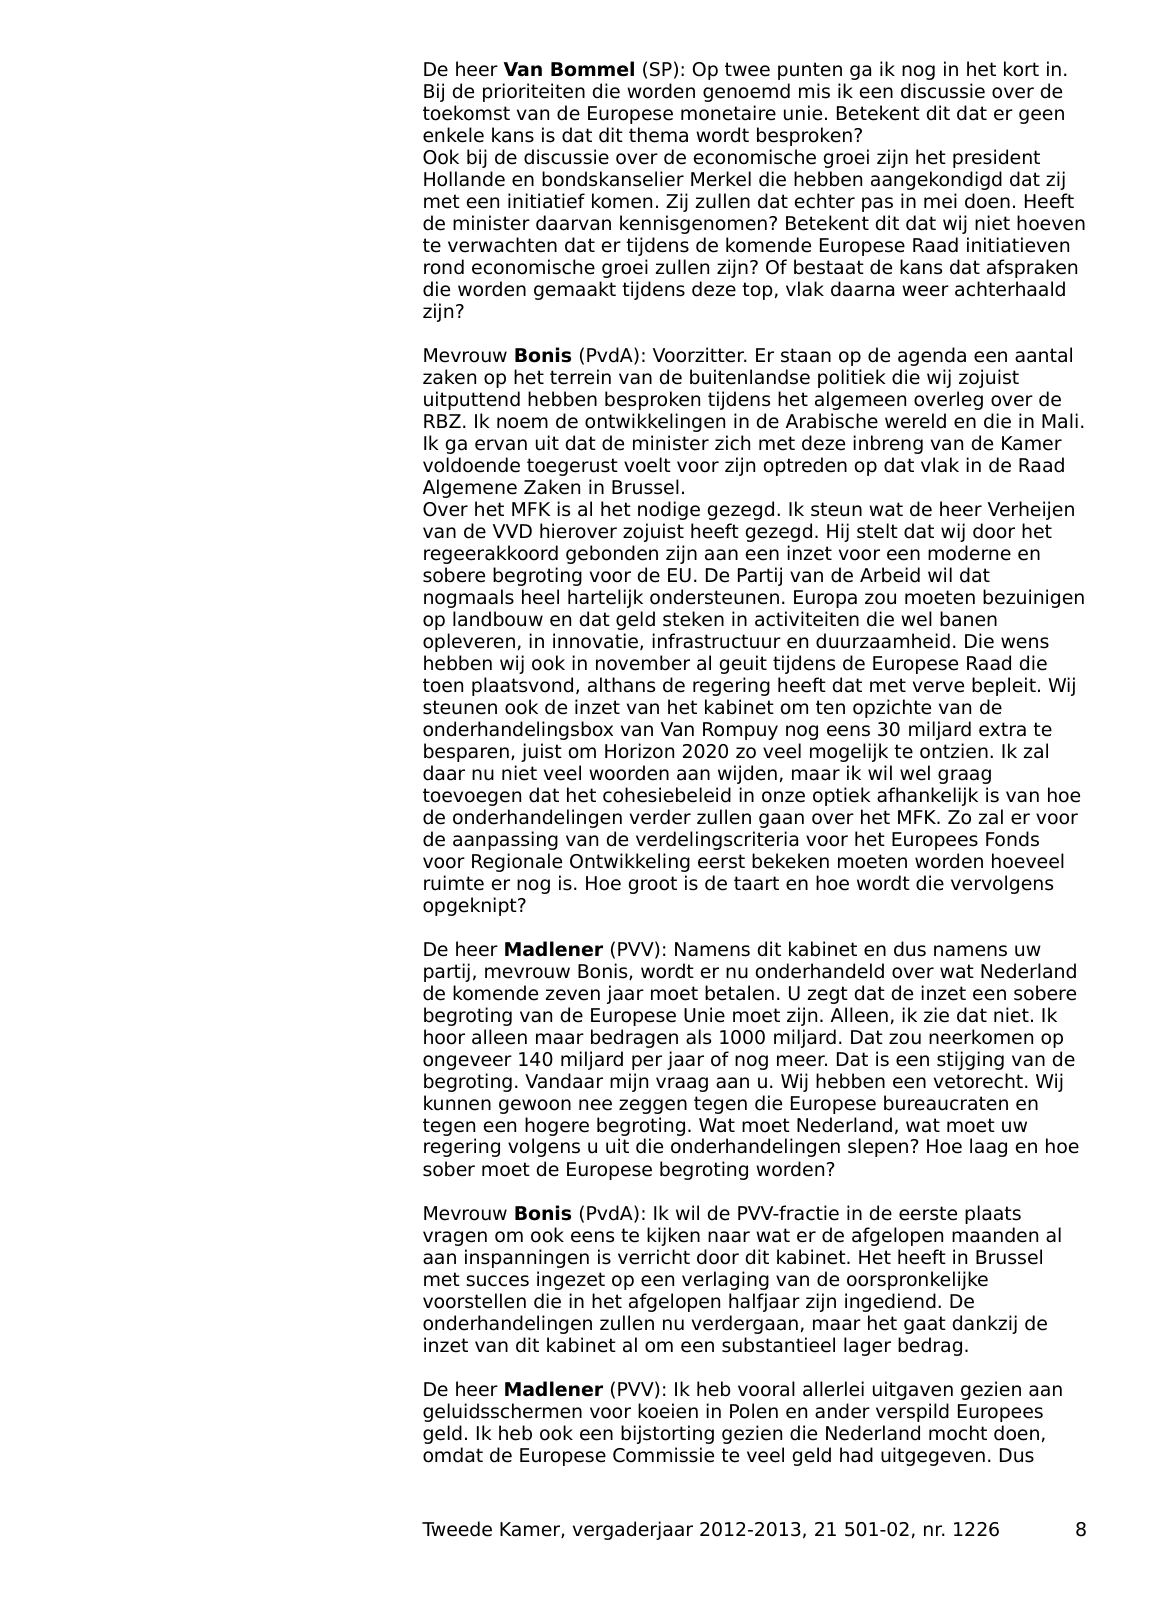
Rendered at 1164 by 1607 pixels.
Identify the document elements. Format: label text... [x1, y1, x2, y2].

text Over het MFK is al het nodige gezegd. Ik steun wat de heer Verheijen van de VVD hierover zojuist heeft gezegd. Hij stelt dat wij door het regeerakkoord gebonden zijn aan een inzet voor een moderne en sobere begroting voor de EU. De Partij van de Arbeid wil dat nogmaals heel hartelijk ondersteunen. Europa zou moeten bezuinigen op landbouw en dat geld steken in activiteiten die wel banen opleveren, in innovatie, infrastructuur en duurzaamheid. Die wens hebben wij ook in november al geuit tijdens de Europese Raad die toen plaatsvond, althans de regering heeft dat met verve bepleit. Wij steunen ook de inzet van het kabinet om ten opzichte van de onderhandelingsbox van Van Rompuy nog eens 30 miljard extra te besparen, juist om Horizon 2020 zo veel mogelijk te ontzien. Ik zal daar nu niet veel woorden aan wijden, maar ik wil wel graag toevoegen dat het cohesiebeleid in onze optiek afhankelijk is van hoe de onderhandelingen verder zullen gaan over het MFK. Zo zal er voor de aanpassing van de verdelingscriteria voor het Europees Fonds voor Regionale Ontwikkeling eerst bekeken moeten worden hoeveel ruimte er nog is. Hoe groot is de taart en hoe wordt die vervolgens opgeknipt? [422, 499, 1087, 916]
text De heer Madlener (PVV): Namens dit kabinet en dus namens uw partij, mevrouw Bonis, wordt er nu onderhandeld over wat Nederland de komende zeven jaar moet betalen. U zegt dat de inzet een sobere begroting van de Europese Unie moet zijn. Alleen, ik zie dat niet. Ik hoor alleen maar bedragen als 1000 miljard. Dat zou neerkomen op ongeveer 140 miljard per jaar of nog meer. Dat is een stijging van de begroting. Vandaar mijn vraag aan u. Wij hebben een vetorecht. Wij kunnen gewoon nee zeggen tegen die Europese bureaucraten en tegen een hogere begroting. Wat moet Nederland, wat moet uw regering volgens u uit die onderhandelingen slepen? Hoe laag en hoe sober moet de Europese begroting worden? [422, 939, 1087, 1180]
text Mevrouw Bonis (PvdA): Voorzitter. Er staan op de agenda een aantal zaken op het terrein van de buitenlandse politiek die wij zojuist uitputtend hebben besproken tijdens het algemeen overleg over de RBZ. Ik noem de ontwikkelingen in de Arabische wereld en die in Mali. Ik ga ervan uit dat de minister zich met deze inbreng van de Kamer voldoende toegerust voelt voor zijn optreden op dat vlak in de Raad Algemene Zaken in Brussel. [422, 345, 1087, 499]
text Mevrouw Bonis (PvdA): Ik wil de PVV-fractie in de eerste plaats vragen om ook eens te kijken naar wat er de afgelopen maanden al aan inspanningen is verricht door dit kabinet. Het heeft in Brussel met succes ingezet op een verlaging van de oorspronkelijke voorstellen die in het afgelopen halfjaar zijn ingediend. De onderhandelingen zullen nu verdergaan, maar het gaat dankzij de inzet van dit kabinet al om een substantieel lager bedrag. [422, 1203, 1087, 1356]
text Ook bij de discussie over de economische groei zijn het president Hollande en bondskanselier Merkel die hebben aangekondigd dat zij met een initiatief komen. Zij zullen dat echter pas in mei doen. Heeft de minister daarvan kennisgenomen? Betekent dit dat wij niet hoeven te verwachten dat er tijdens de komende Europese Raad initiatieven rond economische groei zullen zijn? Of bestaat de kans dat afspraken die worden gemaakt tijdens deze top, vlak daarna weer achterhaald zijn? [422, 147, 1087, 323]
text De heer Madlener (PVV): Ik heb vooral allerlei uitgaven gezien aan geluidsschermen voor koeien in Polen en ander verspild Europees geld. Ik heb ook een bijstorting gezien die Nederland mocht doen, omdat de Europese Commissie te veel geld had uitgegeven. Dus [422, 1379, 1087, 1467]
text De heer Van Bommel (SP): Op twee punten ga ik nog in het kort in. Bij de prioriteiten die worden genoemd mis ik een discussie over de toekomst van de Europese monetaire unie. Betekent dit dat er geen enkele kans is dat dit thema wordt besproken? [422, 59, 1087, 147]
